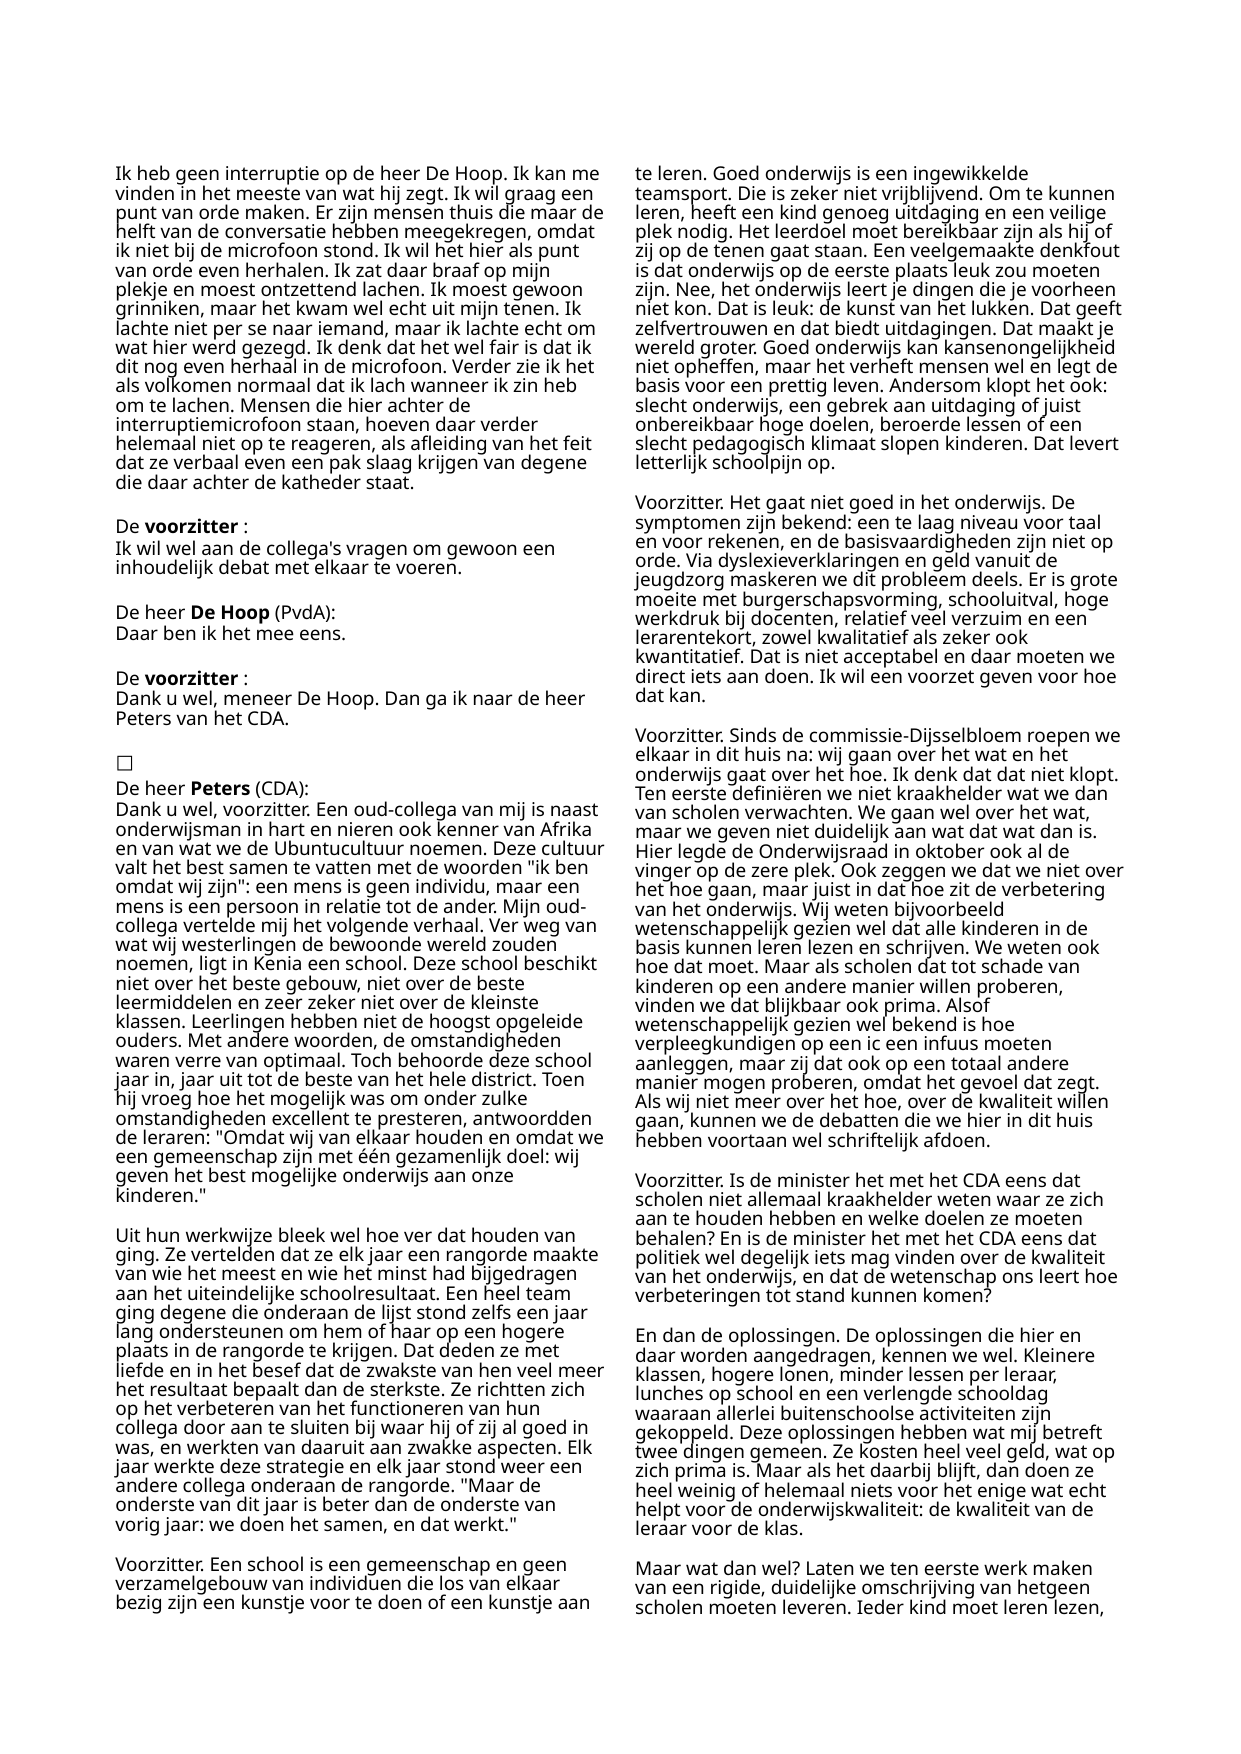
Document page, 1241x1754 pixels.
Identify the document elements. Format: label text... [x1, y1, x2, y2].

text Daar ben ik het mee eens. [115, 624, 605, 644]
text De voorzitter : [115, 514, 605, 539]
text Ik wil wel aan de collega's vragen om gewoon een inhoudelijk debat met elkaar te voeren. [115, 539, 605, 578]
text Voorzitter. Sinds de commissie-Dijsselbloem roepen we elkaar in dit huis na: wij gaan over het wat en het onderwijs gaat over het hoe. Ik denk dat dat niet klopt. Ten eerste definiëren we niet kraakhelder wat we dan van scholen verwachten. We gaan wel over het wat, maar we geven niet duidelijk aan wat dat wat dan is. Hier legde de Onderwijsraad in oktober ook al de vinger op de zere plek. Ook zeggen we dat we niet over het hoe gaan, maar juist in dat hoe zit de verbetering van het onderwijs. Wij weten bijvoorbeeld wetenschappelijk gezien wel dat alle kinderen in de basis kunnen leren lezen en schrijven. We weten ook hoe dat moet. Maar als scholen dat tot schade van kinderen op een andere manier willen proberen, vinden we dat blijkbaar ook prima. Alsof wetenschappelijk gezien wel bekend is hoe verpleegkundigen op een ic een infuus moeten aanleggen, maar zij dat ook op een totaal andere manier mogen proberen, omdat het gevoel dat zegt. Als wij niet meer over het hoe, over de kwaliteit willen gaan, kunnen we de debatten die we hier in dit huis hebben voortaan wel schriftelijk afdoen. [635, 727, 1125, 1151]
text De heer Peters (CDA): [115, 776, 605, 801]
text te leren. Goed onderwijs is een ingewikkelde teamsport. Die is zeker niet vrijblijvend. Om te kunnen leren, heeft een kind genoeg uitdaging en een veilige plek nodig. Het leerdoel moet bereikbaar zijn als hij of zij op de tenen gaat staan. Een veelgemaakte denkfout is dat onderwijs op de eerste plaats leuk zou moeten zijn. Nee, het onderwijs leert je dingen die je voorheen niet kon. Dat is leuk: de kunst van het lukken. Dat geeft zelfvertrouwen en dat biedt uitdagingen. Dat maakt je wereld groter. Goed onderwijs kan kansenongelijkheid niet opheffen, maar het verheft mensen wel en legt de basis voor een prettig leven. Andersom klopt het ook: slecht onderwijs, een gebrek aan uitdaging of juist onbereikbaar hoge doelen, beroerde lessen of een slecht pedagogisch klimaat slopen kinderen. Dat levert letterlijk schoolpijn op. [635, 165, 1125, 474]
text En dan de oplossingen. De oplossingen die hier en daar worden aangedragen, kennen we wel. Kleinere klassen, hogere lonen, minder lessen per leraar, lunches op school en een verlengde schooldag waaraan allerlei buitenschoolse activiteiten zijn gekoppeld. Deze oplossingen hebben wat mij betreft twee dingen gemeen. Ze kosten heel veel geld, wat op zich prima is. Maar als het daarbij blijft, dan doen ze heel weinig of helemaal niets voor het enige wat echt helpt voor de onderwijskwaliteit: de kwaliteit van de leraar voor de klas. [635, 1327, 1125, 1539]
text Maar wat dan wel? Laten we ten eerste werk maken van een rigide, duidelijke omschrijving van hetgeen scholen moeten leveren. Ieder kind moet leren lezen, [635, 1560, 1125, 1618]
text Dank u wel, meneer De Hoop. Dan ga ik naar de heer Peters van het CDA. [115, 690, 605, 729]
text Uit hun werkwijze bleek wel hoe ver dat houden van ging. Ze vertelden dat ze elk jaar een rangorde maakte van wie het meest en wie het minst had bijgedragen aan het uiteindelijke schoolresultaat. Een heel team ging degene die onderaan de lijst stond zelfs een jaar lang ondersteunen om hem of haar op een hogere plaats in de rangorde te krijgen. Dat deden ze met liefde en in het besef dat de zwakste van hen veel meer het resultaat bepaalt dan de sterkste. Ze richtten zich op het verbeteren van het functioneren van hun collega door aan te sluiten bij waar hij of zij al goed in was, en werkten van daaruit aan zwakke aspecten. Elk jaar werkte deze strategie en elk jaar stond weer een andere collega onderaan de rangorde. "Maar de onderste van dit jaar is beter dan de onderste van vorig jaar: we doen het samen, en dat werkt." [115, 1227, 605, 1535]
text Dank u wel, voorzitter. Een oud-collega van mij is naast onderwijsman in hart en nieren ook kenner van Afrika en van wat we de Ubuntucultuur noemen. Deze cultuur valt het best samen te vatten met de woorden "ik ben omdat wij zijn": een mens is geen individu, maar een mens is een persoon in relatie tot de ander. Mijn oud-collega vertelde mij het volgende verhaal. Ver weg van wat wij westerlingen de bewoonde wereld zouden noemen, ligt in Kenia een school. Deze school beschikt niet over het beste gebouw, niet over de beste leermiddelen en zeer zeker niet over de kleinste klassen. Leerlingen hebben niet de hoogst opgeleide ouders. Met andere woorden, de omstandigheden waren verre van optimaal. Toch behoorde deze school jaar in, jaar uit tot de beste van het hele district. Toen hij vroeg hoe het mogelijk was om onder zulke omstandigheden excellent te presteren, antwoordden de leraren: "Omdat wij van elkaar houden en omdat we een gemeenschap zijn met één gezamenlijk doel: wij geven het best mogelijke onderwijs aan onze kinderen." [115, 801, 605, 1206]
text De voorzitter : [115, 665, 605, 690]
text Ik heb geen interruptie op de heer De Hoop. Ik kan me vinden in het meeste van wat hij zegt. Ik wil graag een punt van orde maken. Er zijn mensen thuis die maar de helft van de conversatie hebben meegekregen, omdat ik niet bij de microfoon stond. Ik wil het hier als punt van orde even herhalen. Ik zat daar braaf op mijn plekje en moest ontzettend lachen. Ik moest gewoon grinniken, maar het kwam wel echt uit mijn tenen. Ik lachte niet per se naar iemand, maar ik lachte echt om wat hier werd gezegd. Ik denk dat het wel fair is dat ik dit nog even herhaal in de microfoon. Verder zie ik het als volkomen normaal dat ik lach wanneer ik zin heb om te lachen. Mensen die hier achter de interruptiemicrofoon staan, hoeven daar verder helemaal niet op te reageren, als afleiding van het feit dat ze verbaal even een pak slaag krijgen van degene die daar achter de katheder staat. [115, 165, 605, 493]
text De heer De Hoop (PvdA): [115, 599, 605, 624]
text Voorzitter. Is de minister het met het CDA eens dat scholen niet allemaal kraakhelder weten waar ze zich aan te houden hebben en welke doelen ze moeten behalen? En is de minister het met het CDA eens dat politiek wel degelijk iets mag vinden over de kwaliteit van het onderwijs, en dat de wetenschap ons leert hoe verbeteringen tot stand kunnen komen? [635, 1172, 1125, 1307]
text ⬜ [115, 750, 605, 776]
text Voorzitter. Het gaat niet goed in het onderwijs. De symptomen zijn bekend: een te laag niveau voor taal en voor rekenen, en de basisvaardigheden zijn niet op orde. Via dyslexieverklaringen en geld vanuit de jeugdzorg maskeren we dit probleem deels. Er is grote moeite met burgerschapsvorming, schooluitval, hoge werkdruk bij docenten, relatief veel verzuim en een lerarentekort, zowel kwalitatief als zeker ook kwantitatief. Dat is niet acceptabel en daar moeten we direct iets aan doen. Ik wil een voorzet geven voor hoe dat kan. [635, 494, 1125, 706]
text Voorzitter. Een school is een gemeenschap en geen verzamelgebouw van individuen die los van elkaar bezig zijn een kunstje voor te doen of een kunstje aan [115, 1556, 605, 1613]
